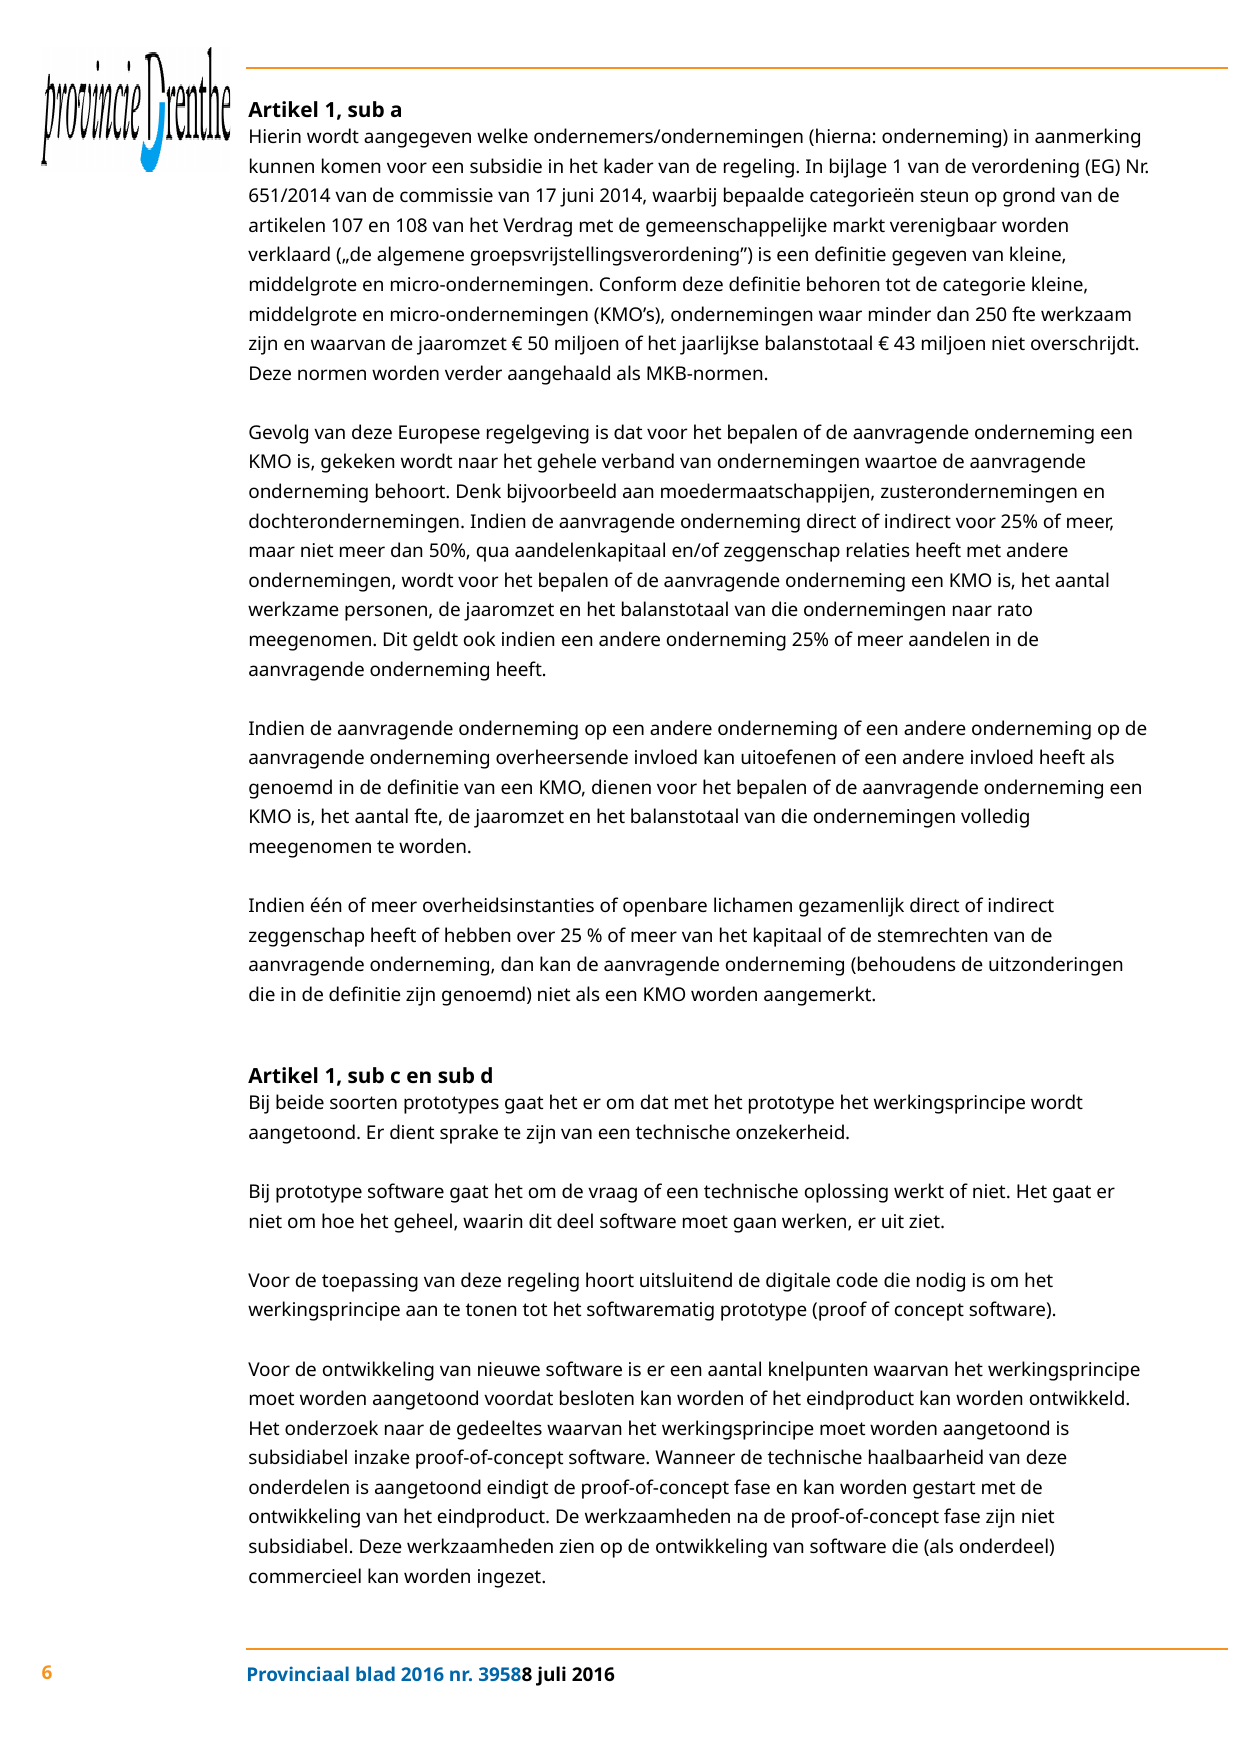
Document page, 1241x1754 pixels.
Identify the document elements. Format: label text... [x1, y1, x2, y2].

text Indien één of meer overheidsinstanties of openbare lichamen gezamenlijk direct of indirect zeggenschap heeft of hebben over 25 % of meer van het kapitaal of de stemrechten van de aanvragende onderneming, dan kan de aanvragende onderneming (behoudens de uitzonderingen die in de definitie zijn genoemd) niet als een KMO worden aangemerkt. [248, 892, 1152, 1007]
picture [41, 47, 231, 172]
text Hierin wordt aangegeven welke ondernemers/ondernemingen (hierna: onderneming) in aanmerking kunnen komen voor een subsidie in het kader van de regeling. In bijlage 1 van de verordening (EG) Nr. 651/2014 van de commissie van 17 juni 2014, waarbij bepaalde categorieën steun op grond van de artikelen 107 en 108 van het Verdrag met de gemeenschappelijke markt verenigbaar worden verklaard („de algemene groepsvrijstellingsverordening”) is een definitie gegeven van kleine, middelgrote en micro-ondernemingen. Conform deze definitie behoren tot de categorie kleine, middelgrote en micro-ondernemingen (KMO’s), ondernemingen waar minder dan 250 fte werkzaam zijn en waarvan de jaaromzet € 50 miljoen of het jaarlijkse balanstotaal € 43 miljoen niet overschrijdt. Deze normen worden verder aangehaald als MKB-normen. [248, 123, 1152, 386]
text Voor de ontwikkeling van nieuwe software is er een aantal knelpunten waarvan het werkingsprincipe moet worden aangetoond voordat besloten kan worden of het eindproduct kan worden ontwikkeld. Het onderzoek naar de gedeeltes waarvan het werkingsprincipe moet worden aangetoond is subsidiabel inzake proof-of-concept software. Wanneer de technische haalbaarheid van deze onderdelen is aangetoond eindigt de proof-of-concept fase en kan worden gestart met de ontwikkeling van het eindproduct. De werkzaamheden na de proof-of-concept fase zijn niet subsidiabel. Deze werkzaamheden zien op de ontwikkeling van software die (als onderdeel) commercieel kan worden ingezet. [248, 1356, 1152, 1589]
text Voor de toepassing van deze regeling hoort uitsluitend de digitale code die nodig is om het werkingsprincipe aan te tonen tot het softwarematig prototype (proof of concept software). [248, 1267, 1152, 1322]
text Indien de aanvragende onderneming op een andere onderneming of een andere onderneming op de aanvragende onderneming overheersende invloed kan uitoefenen of een andere invloed heeft als genoemd in de definitie van een KMO, dienen voor het bepalen of de aanvragende onderneming een KMO is, het aantal fte, de jaaromzet en het balanstotaal van die ondernemingen volledig meegenomen te worden. [248, 715, 1152, 859]
text Bij prototype software gaat het om de vraag of een technische oplossing werkt of niet. Het gaat er niet om hoe het geheel, waarin dit deel software moet gaan werken, er uit ziet. [248, 1178, 1152, 1234]
text Bij beide soorten prototypes gaat het er om dat met het prototype het werkingsprincipe wordt aangetoond. Er dient sprake te zijn van een technische onzekerheid. [248, 1089, 1152, 1145]
text Artikel 1, sub a [248, 95, 1152, 123]
text Artikel 1, sub c en sub d [248, 1061, 1152, 1089]
text Gevolg van deze Europese regelgeving is dat voor het bepalen of de aanvragende onderneming een KMO is, gekeken wordt naar het gehele verband van ondernemingen waartoe de aanvragende onderneming behoort. Denk bijvoorbeeld aan moedermaatschappijen, zusterondernemingen en dochterondernemingen. Indien de aanvragende onderneming direct of indirect voor 25% of meer, maar niet meer dan 50%, qua aandelenkapitaal en/of zeggenschap relaties heeft met andere ondernemingen, wordt voor het bepalen of de aanvragende onderneming een KMO is, het aantal werkzame personen, de jaaromzet en het balanstotaal van die ondernemingen naar rato meegenomen. Dit geldt ook indien een andere onderneming 25% of meer aandelen in de aanvragende onderneming heeft. [248, 419, 1152, 681]
